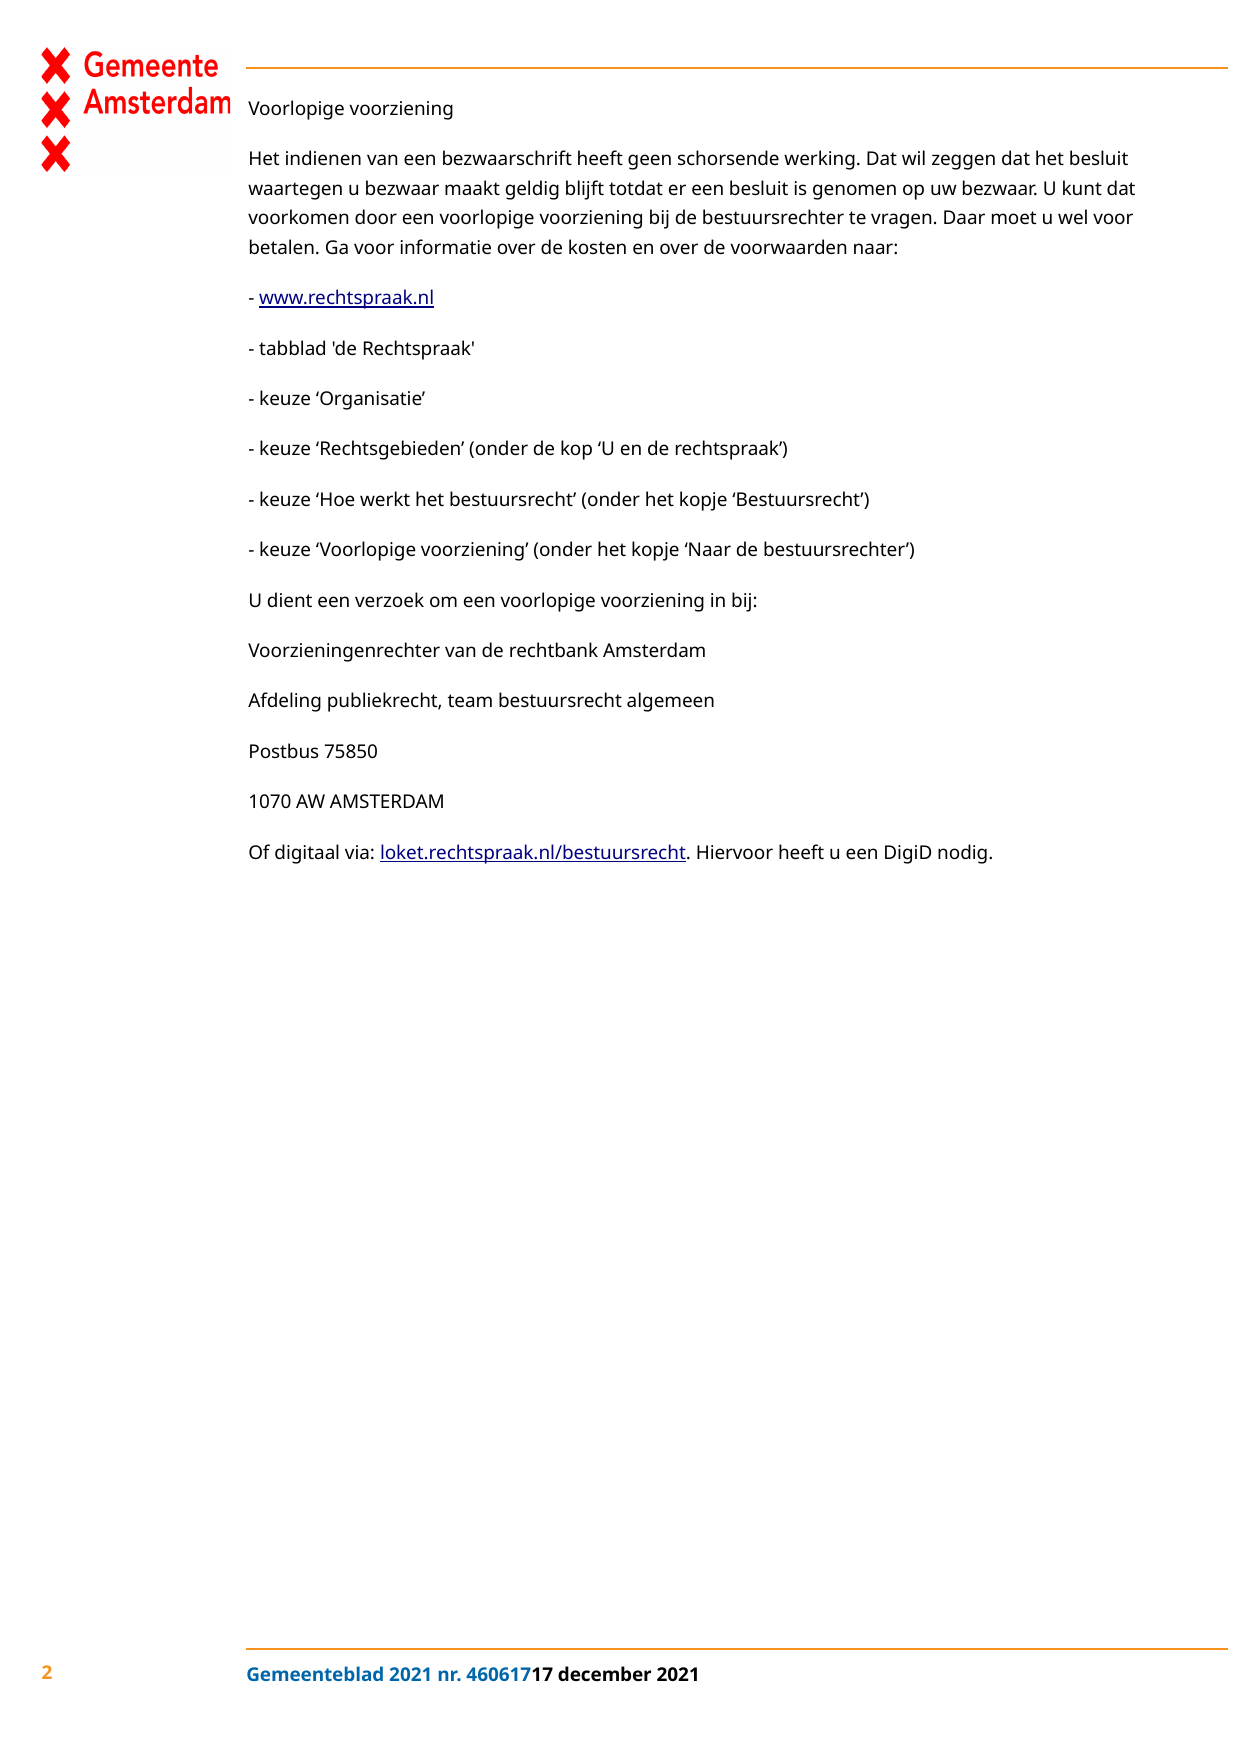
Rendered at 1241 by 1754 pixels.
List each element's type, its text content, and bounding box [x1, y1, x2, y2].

picture [41, 47, 231, 172]
text U dient een verzoek om een voorlopige voorziening in bij: [248, 587, 1152, 613]
text Of digitaal via: loket.rechtspraak.nl/bestuursrecht. Hiervoor heeft u een DigiD nodig. [248, 839, 1152, 865]
text - tabblad 'de Rechtspraak' [248, 335, 1152, 361]
text Postbus 75850 [248, 738, 1152, 764]
text - keuze ‘Hoe werkt het bestuursrecht’ (onder het kopje ‘Bestuursrecht’) [248, 486, 1152, 512]
text - keuze ‘Voorlopige voorziening’ (onder het kopje ‘Naar de bestuursrechter’) [248, 536, 1152, 562]
text Voorzieningenrechter van de rechtbank Amsterdam [248, 637, 1152, 663]
text Afdeling publiekrecht, team bestuursrecht algemeen [248, 688, 1152, 713]
text Het indienen van een bezwaarschrift heeft geen schorsende werking. Dat wil zeggen dat het besluit waartegen u bezwaar maakt geldig blijft totdat er een besluit is genomen op uw bezwaar. U kunt dat voorkomen door een voorlopige voorziening bij de bestuursrechter te vragen. Daar moet u wel voor betalen. Ga voor informatie over de kosten en over de voorwaarden naar: [248, 145, 1152, 260]
text 1070 AW AMSTERDAM [248, 788, 1152, 814]
text - keuze ‘Rechtsgebieden’ (onder de kop ‘U en de rechtspraak’) [248, 436, 1152, 461]
text - keuze ‘Organisatie’ [248, 385, 1152, 411]
text - www.rechtspraak.nl [248, 284, 1152, 310]
text Voorlopige voorziening [248, 95, 1152, 121]
